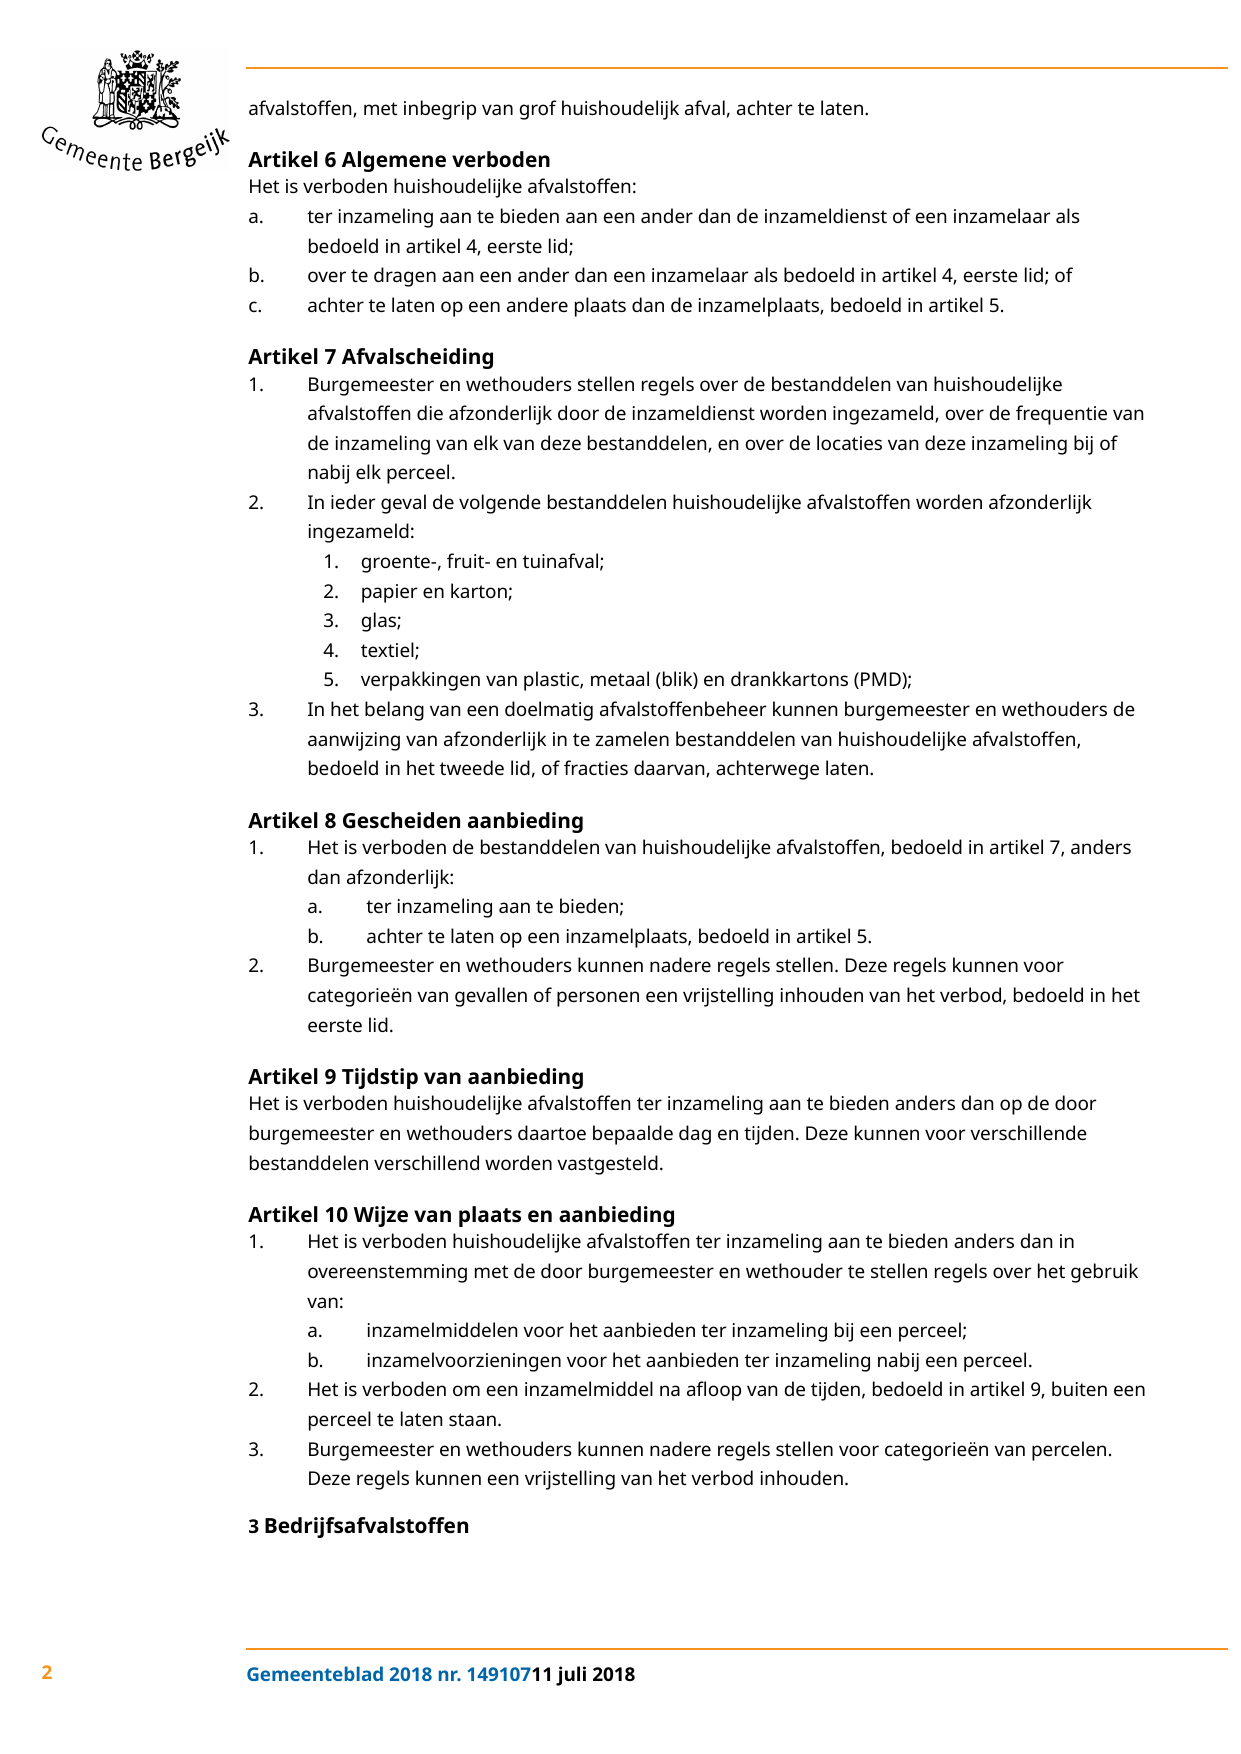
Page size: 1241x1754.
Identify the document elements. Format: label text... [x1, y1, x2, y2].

list Burgemeester en wethouders stellen regels over de bestanddelen van huishoudelijke afvalstoffen die afzonderlijk door de inzameldienst worden ingezameld, over de frequentie van de inzameling van elk van deze bestanddelen, en over de locaties van deze inzameling bij of nabij elk perceel. [248, 371, 1152, 485]
list achter te laten op een andere plaats dan de inzamelplaats, bedoeld in artikel 5. [248, 292, 1152, 318]
list glas; [323, 607, 1152, 633]
list inzamelmiddelen voor het aanbieden ter inzameling bij een perceel; [307, 1317, 1152, 1343]
list ter inzameling aan te bieden; [307, 893, 1152, 919]
list In het belang van een doelmatig afvalstoffenbeheer kunnen burgemeester en wethouders de aanwijzing van afzonderlijk in te zamelen bestanddelen van huishoudelijke afvalstoffen, bedoeld in het tweede lid, of fracties daarvan, achterwege laten. [248, 696, 1152, 781]
text Artikel 9 Tijdstip van aanbieding [248, 1062, 1152, 1091]
text 3 Bedrijfsafvalstoffen [248, 1511, 1152, 1539]
list groente-, fruit- en tuinafval; [323, 548, 1152, 574]
list inzamelvoorzieningen voor het aanbieden ter inzameling nabij een perceel. [307, 1347, 1152, 1373]
list over te dragen aan een ander dan een inzamelaar als bedoeld in artikel 4, eerste lid; of [248, 262, 1152, 288]
list Burgemeester en wethouders kunnen nadere regels stellen. Deze regels kunnen voor categorieën van gevallen of personen een vrijstelling inhouden van het verbod, bedoeld in het eerste lid. [248, 953, 1152, 1037]
list verpakkingen van plastic, metaal (blik) en drankkartons (PMD); [323, 667, 1152, 692]
list achter te laten op een inzamelplaats, bedoeld in artikel 5. [307, 923, 1152, 949]
text afvalstoffen, met inbegrip van grof huishoudelijk afval, achter te laten. [248, 95, 1152, 121]
list Burgemeester en wethouders kunnen nadere regels stellen voor categorieën van percelen. Deze regels kunnen een vrijstelling van het verbod inhouden. [248, 1436, 1152, 1491]
list papier en karton; [323, 578, 1152, 604]
text Het is verboden huishoudelijke afvalstoffen: [248, 174, 1152, 199]
list Het is verboden om een inzamelmiddel na afloop van de tijden, bedoeld in artikel 9, buiten een perceel te laten staan. [248, 1377, 1152, 1432]
list In ieder geval de volgende bestanddelen huishoudelijke afvalstoffen worden afzonderlijk ingezameld: [248, 489, 1152, 544]
list textiel; [323, 637, 1152, 663]
list Het is verboden de bestanddelen van huishoudelijke afvalstoffen, bedoeld in artikel 7, anders dan afzonderlijk: [248, 834, 1152, 889]
picture [41, 47, 231, 172]
list ter inzameling aan te bieden aan een ander dan de inzameldienst of een inzamelaar als bedoeld in artikel 4, eerste lid; [248, 203, 1152, 258]
text Artikel 7 Afvalscheiding [248, 342, 1152, 371]
list Het is verboden huishoudelijke afvalstoffen ter inzameling aan te bieden anders dan in overeenstemming met de door burgemeester en wethouder te stellen regels over het gebruik van: [248, 1229, 1152, 1313]
text Artikel 10 Wijze van plaats en aanbieding [248, 1200, 1152, 1229]
text Artikel 8 Gescheiden aanbieding [248, 806, 1152, 834]
text Artikel 6 Algemene verboden [248, 145, 1152, 174]
text Het is verboden huishoudelijke afvalstoffen ter inzameling aan te bieden anders dan op de door burgemeester en wethouders daartoe bepaalde dag en tijden. Deze kunnen voor verschillende bestanddelen verschillend worden vastgesteld. [248, 1091, 1152, 1176]
